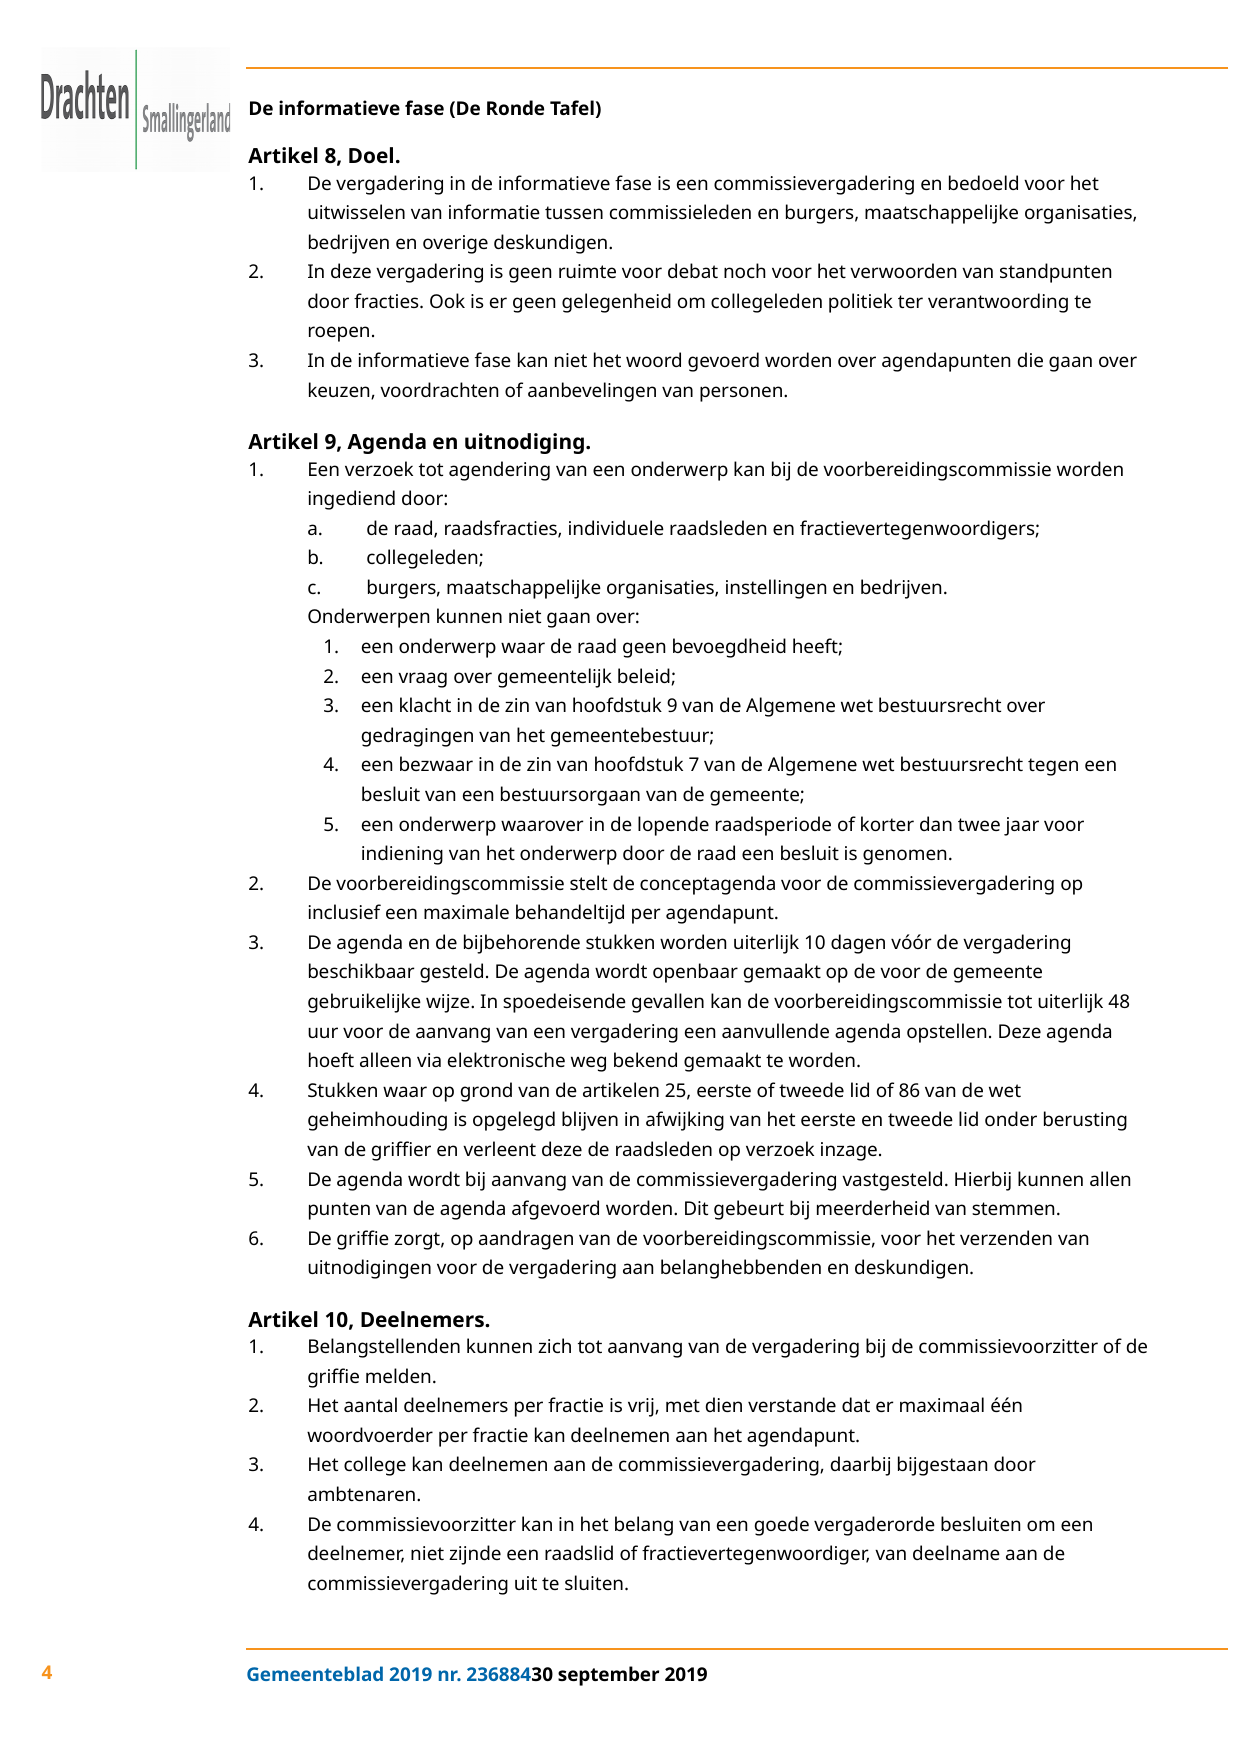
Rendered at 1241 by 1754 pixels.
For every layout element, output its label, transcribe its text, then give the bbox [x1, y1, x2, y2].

list In de informatieve fase kan niet het woord gevoerd worden over agendapunten die gaan over keuzen, voordrachten of aanbevelingen van personen. [248, 347, 1152, 403]
list Een verzoek tot agendering van een onderwerp kan bij de voorbereidingscommissie worden ingediend door: [248, 456, 1152, 511]
list Belangstellenden kunnen zich tot aanvang van de vergadering bij de commissievoorzitter of de griffie melden. [248, 1333, 1152, 1389]
list Stukken waar op grond van de artikelen 25, eerste of tweede lid of 86 van de wet geheimhouding is opgelegd blijven in afwijking van het eerste en tweede lid onder berusting van de griffier en verleent deze de raadsleden op verzoek inzage. [248, 1077, 1152, 1162]
text Artikel 10, Deelnemers. [248, 1305, 1152, 1333]
text De informatieve fase (De Ronde Tafel) [248, 95, 1152, 121]
list Onderwerpen kunnen niet gaan over: [248, 604, 1152, 629]
list De griffie zorgt, op aandragen van de voorbereidingscommissie, voor het verzenden van uitnodigingen voor de vergadering aan belanghebbenden en deskundigen. [248, 1225, 1152, 1280]
list De agenda wordt bij aanvang van de commissievergadering vastgesteld. Hierbij kunnen allen punten van de agenda afgevoerd worden. Dit gebeurt bij meerderheid van stemmen. [248, 1166, 1152, 1221]
picture [41, 47, 231, 172]
list burgers, maatschappelijke organisaties, instellingen en bedrijven. [307, 574, 1152, 600]
text Artikel 9, Agenda en uitnodiging. [248, 427, 1152, 456]
list de raad, raadsfracties, individuele raadsleden en fractievertegenwoordigers; [307, 515, 1152, 541]
list een onderwerp waar de raad geen bevoegdheid heeft; [323, 633, 1152, 659]
text Artikel 8, Doel. [248, 141, 1152, 170]
list De agenda en de bijbehorende stukken worden uiterlijk 10 dagen vóór de vergadering beschikbaar gesteld. De agenda wordt openbaar gemaakt op de voor de gemeente gebruikelijke wijze. In spoedeisende gevallen kan de voorbereidingscommissie tot uiterlijk 48 uur voor de aanvang van een vergadering een aanvullende agenda opstellen. Deze agenda hoeft alleen via elektronische weg bekend gemaakt te worden. [248, 929, 1152, 1073]
list een vraag over gemeentelijk beleid; [323, 663, 1152, 688]
list De voorbereidingscommissie stelt de conceptagenda voor de commissievergadering op inclusief een maximale behandeltijd per agendapunt. [248, 870, 1152, 925]
list Het aantal deelnemers per fractie is vrij, met dien verstande dat er maximaal één woordvoerder per fractie kan deelnemen aan het agendapunt. [248, 1392, 1152, 1448]
list een klacht in de zin van hoofdstuk 9 van de Algemene wet bestuursrecht over gedragingen van het gemeentebestuur; [323, 692, 1152, 748]
list een onderwerp waarover in de lopende raadsperiode of korter dan twee jaar voor indiening van het onderwerp door de raad een besluit is genomen. [323, 811, 1152, 866]
list In deze vergadering is geen ruimte voor debat noch voor het verwoorden van standpunten door fracties. Ook is er geen gelegenheid om collegeleden politiek ter verantwoording te roepen. [248, 258, 1152, 343]
list een bezwaar in de zin van hoofdstuk 7 van de Algemene wet bestuursrecht tegen een besluit van een bestuursorgaan van de gemeente; [323, 752, 1152, 807]
list collegeleden; [307, 544, 1152, 570]
list Het college kan deelnemen aan de commissievergadering, daarbij bijgestaan door ambtenaren. [248, 1452, 1152, 1507]
list De commissievoorzitter kan in het belang van een goede vergaderorde besluiten om een deelnemer, niet zijnde een raadslid of fractievertegenwoordiger, van deelname aan de commissievergadering uit te sluiten. [248, 1511, 1152, 1596]
list De vergadering in de informatieve fase is een commissievergadering en bedoeld voor het uitwisselen van informatie tussen commissieleden en burgers, maatschappelijke organisaties, bedrijven en overige deskundigen. [248, 170, 1152, 255]
